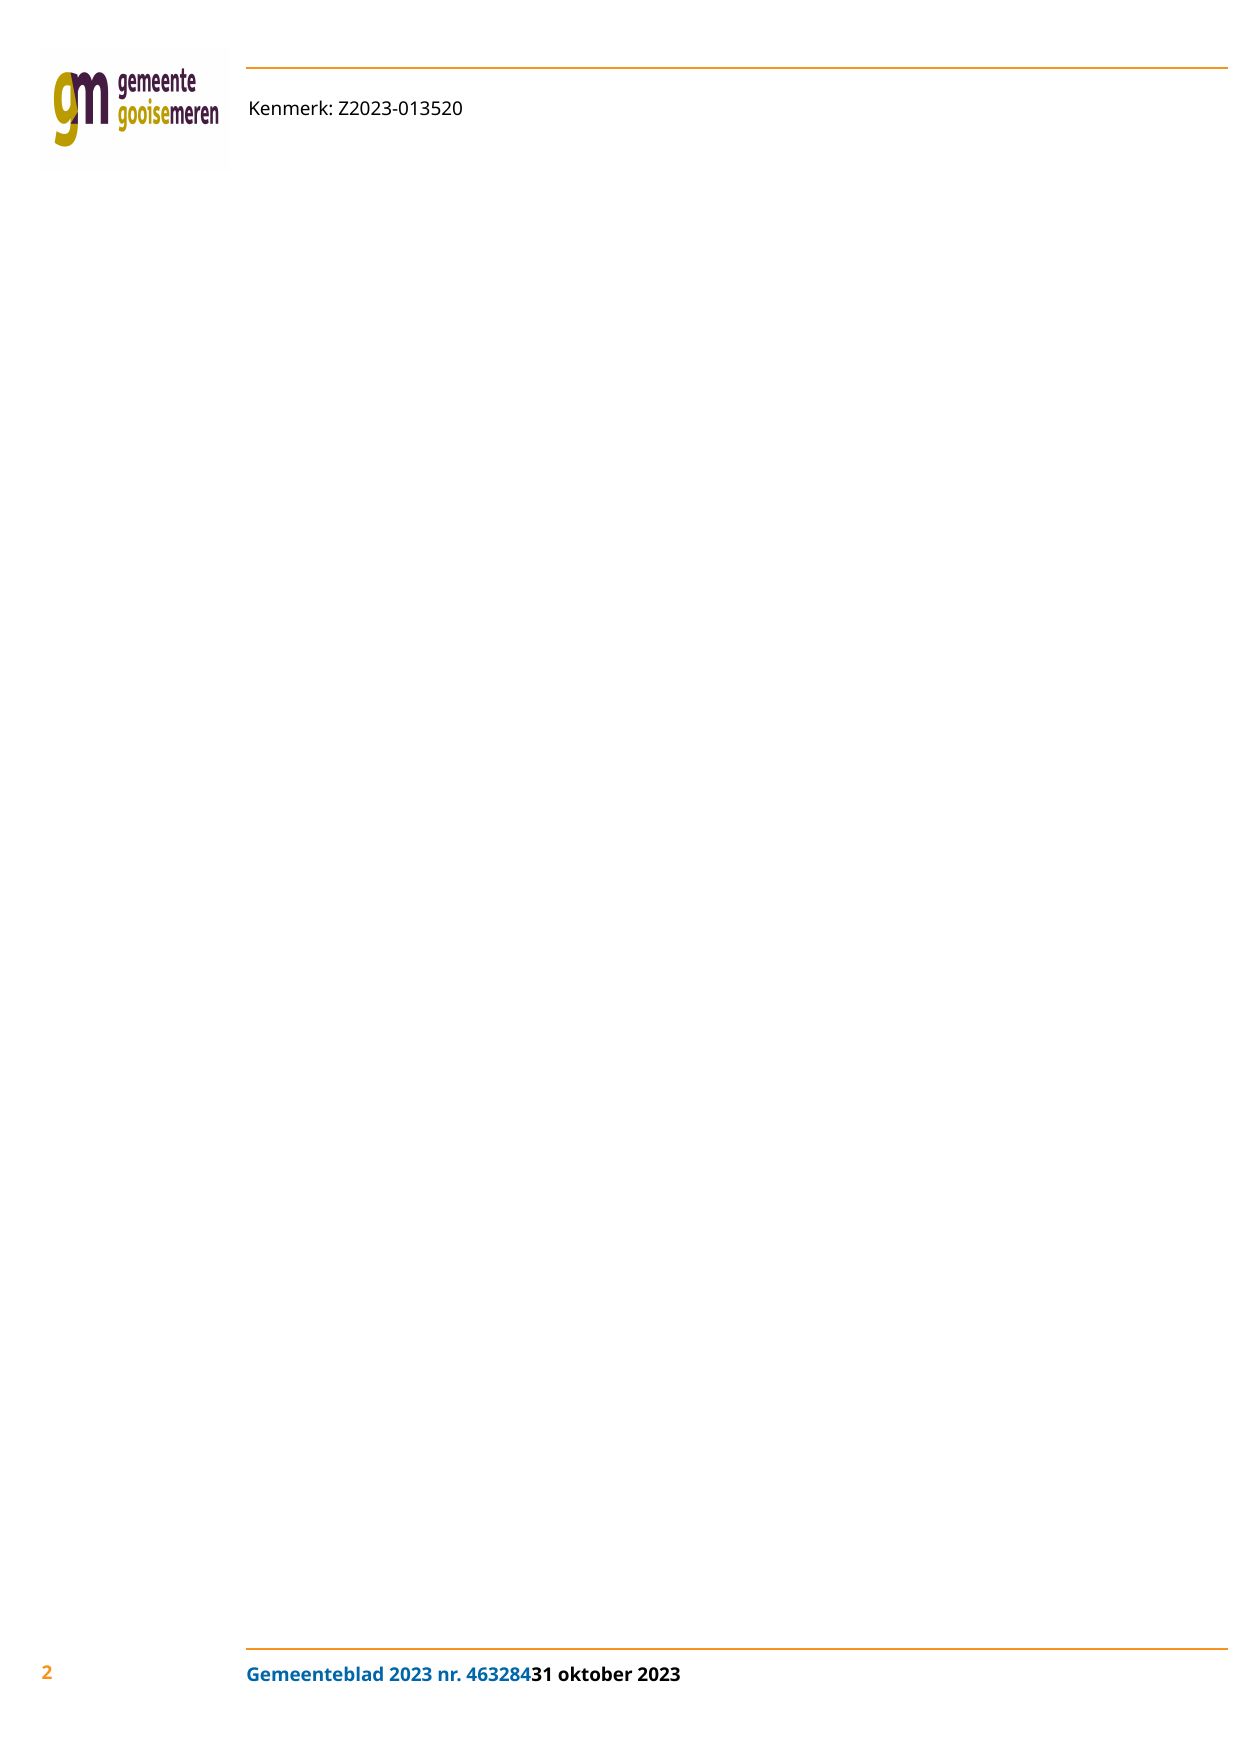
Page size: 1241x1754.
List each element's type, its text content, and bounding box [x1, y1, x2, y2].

picture [41, 47, 231, 172]
text Kenmerk: Z2023-013520 [248, 95, 1152, 121]
